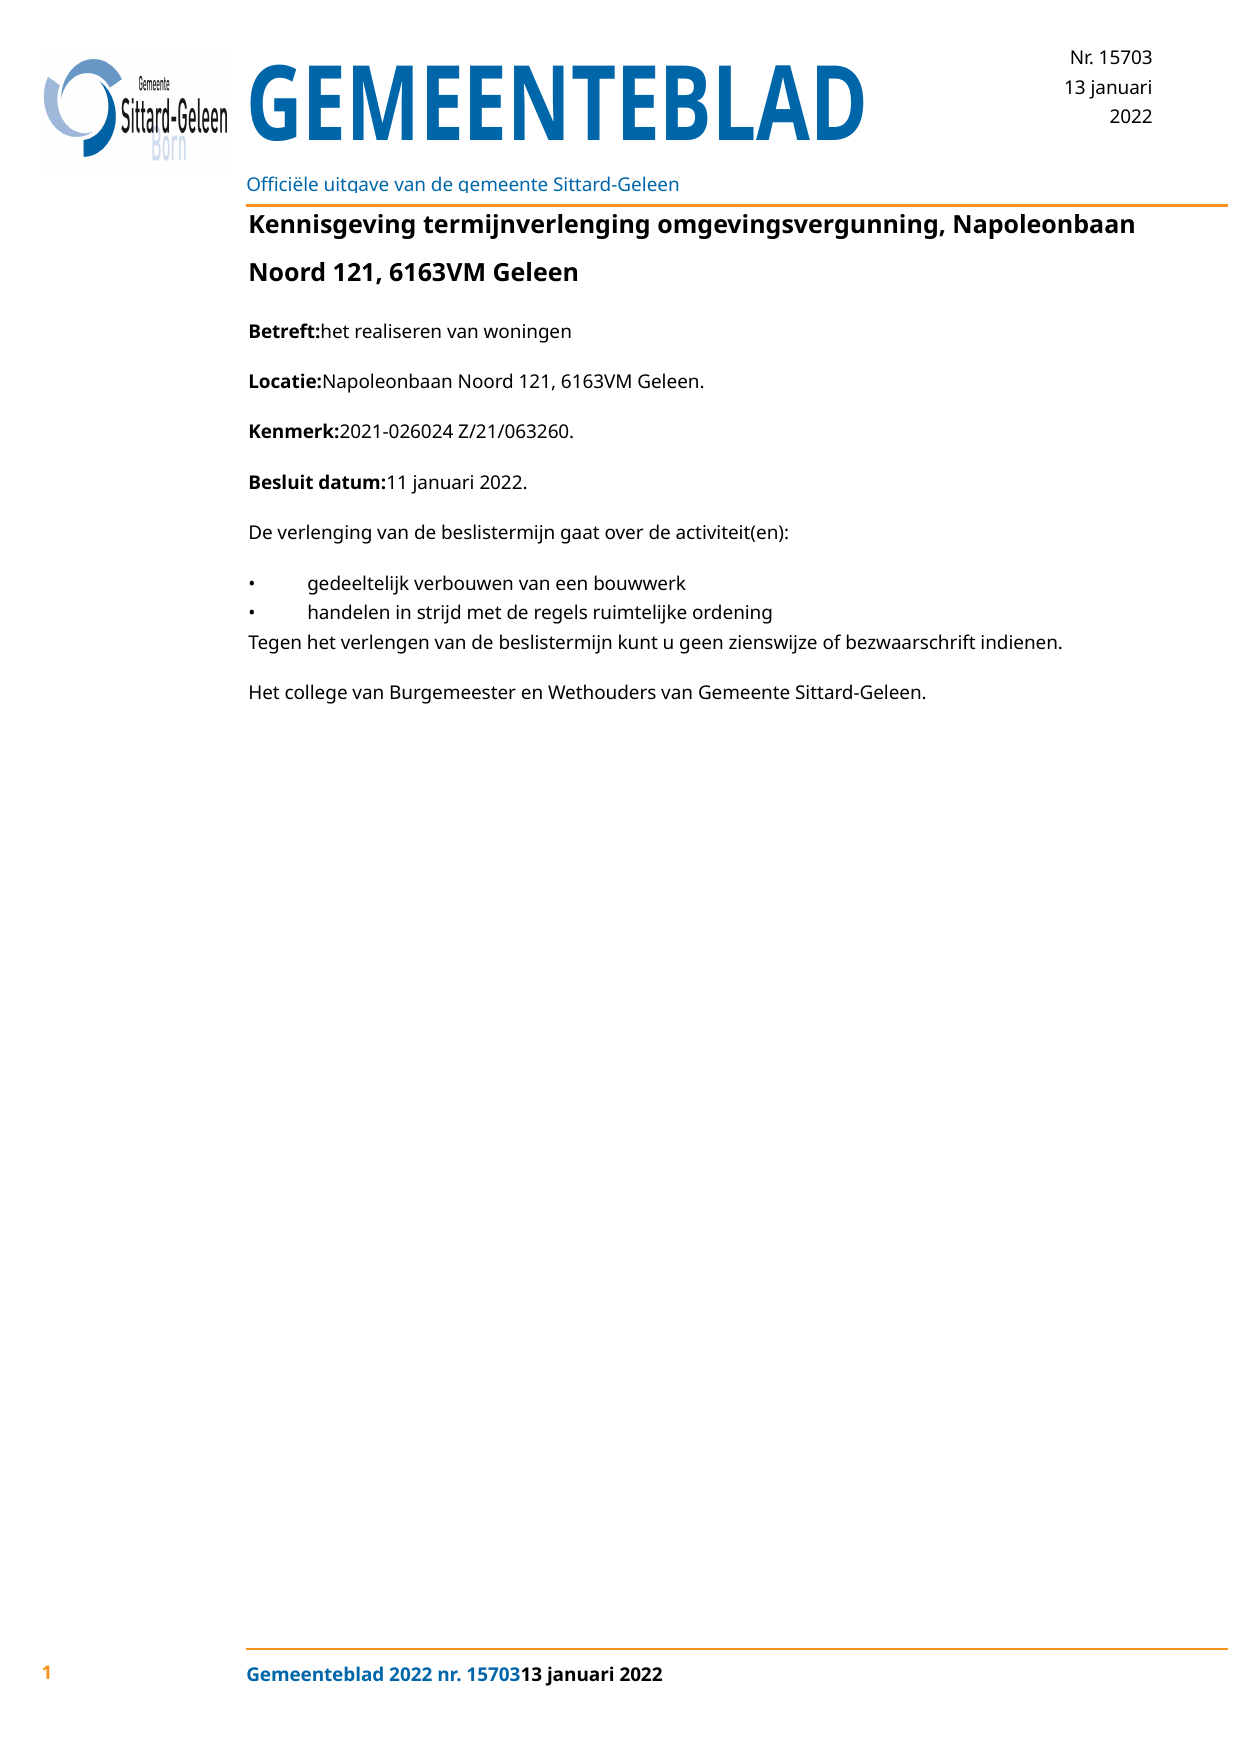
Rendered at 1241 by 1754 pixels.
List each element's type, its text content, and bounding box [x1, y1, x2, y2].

list gedeeltelijk verbouwen van een bouwwerk [248, 570, 1152, 596]
text Betreft:het realiseren van woningen [248, 318, 1152, 344]
text Het college van Burgemeester en Wethouders van Gemeente Sittard-Geleen. [248, 679, 1152, 705]
list handelen in strijd met de regels ruimtelijke ordening [248, 599, 1152, 625]
text Locatie:Napoleonbaan Noord 121, 6163VM Geleen. [248, 368, 1152, 394]
text Kennisgeving termijnverlenging omgevingsvergunning, Napoleonbaan Noord 121, 6163VM Geleen [248, 207, 1152, 288]
text De verlenging van de beslistermijn gaat over de activiteit(en): [248, 519, 1152, 545]
text Besluit datum:11 januari 2022. [248, 469, 1152, 495]
picture [41, 47, 231, 172]
text Tegen het verlengen van de beslistermijn kunt u geen zienswijze of bezwaarschrift indienen. [248, 629, 1152, 655]
text Kenmerk:2021-026024 Z/21/063260. [248, 419, 1152, 444]
